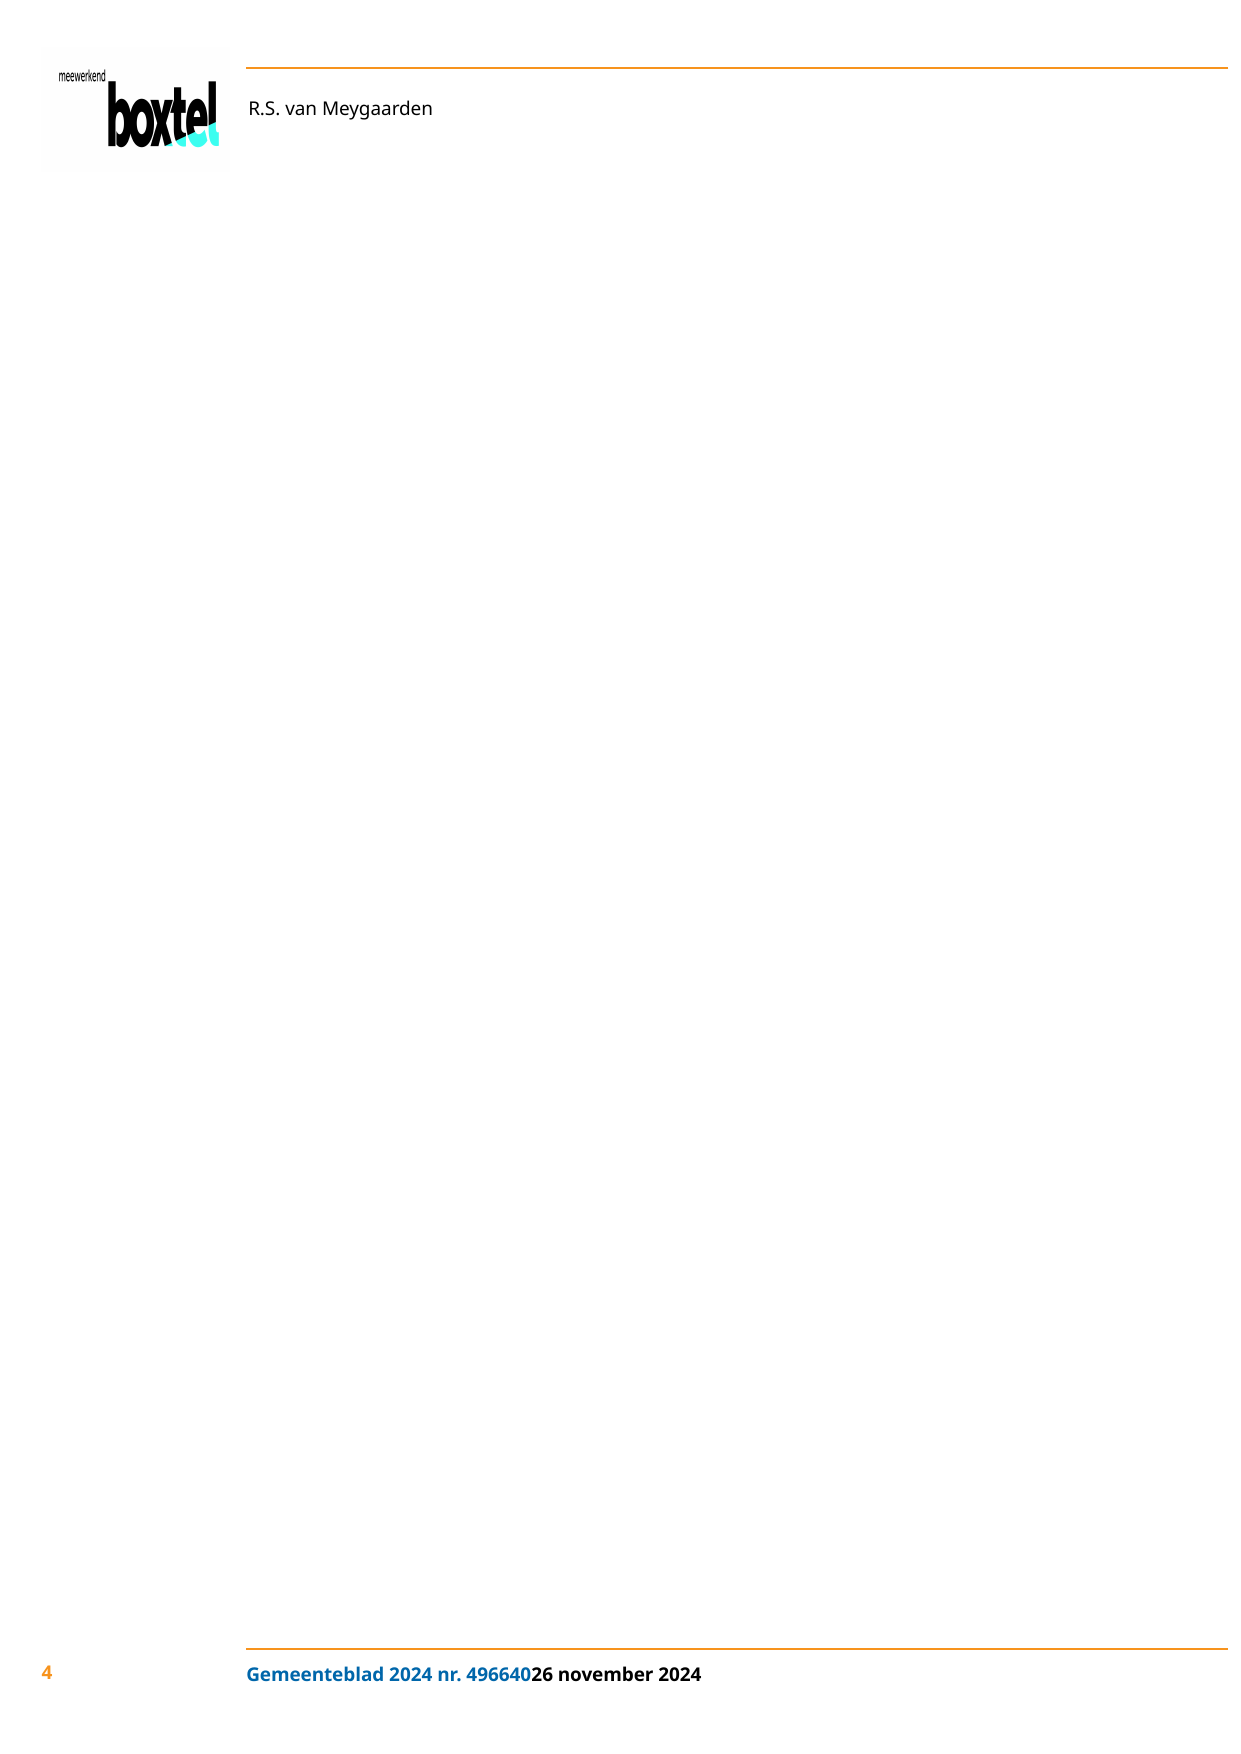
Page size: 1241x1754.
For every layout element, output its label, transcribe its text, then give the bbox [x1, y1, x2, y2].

text R.S. van Meygaarden [248, 95, 1152, 121]
picture [41, 47, 231, 172]
